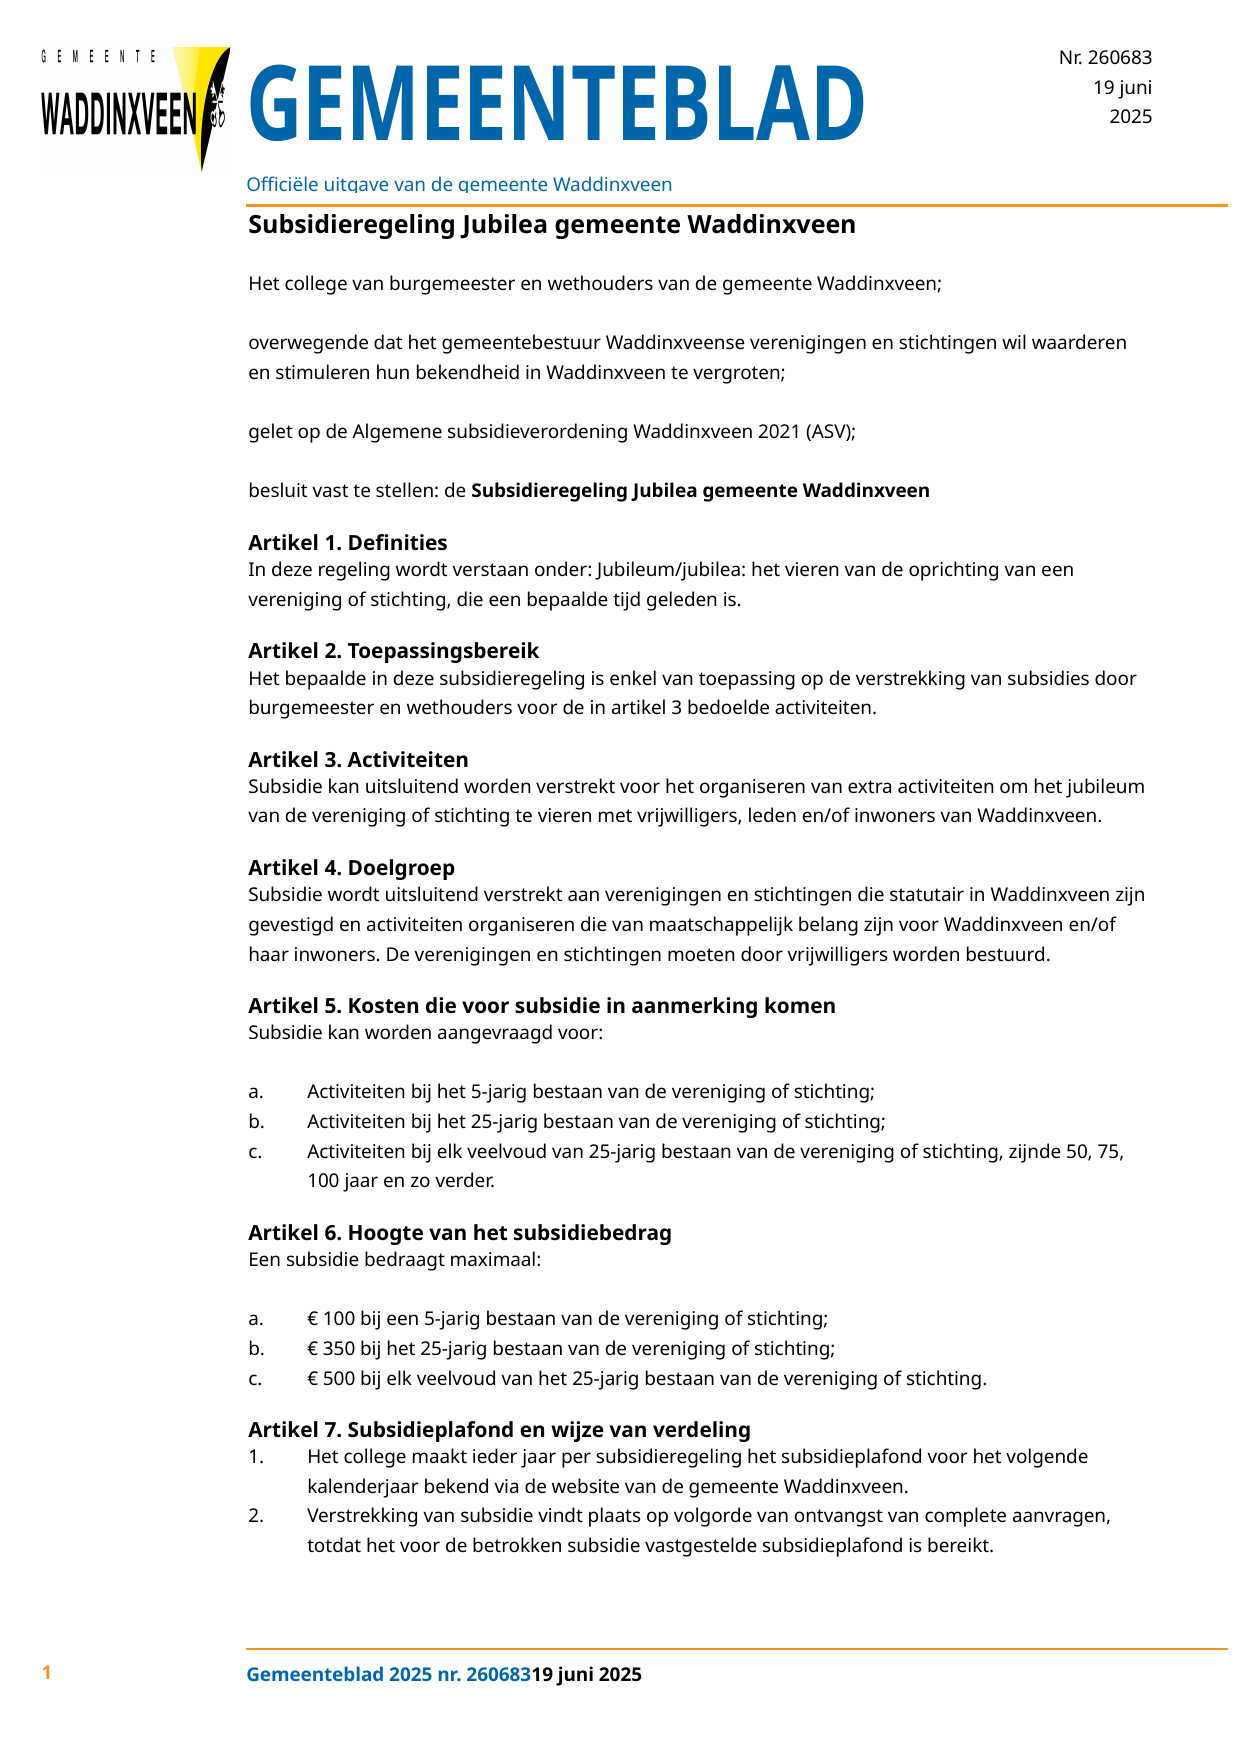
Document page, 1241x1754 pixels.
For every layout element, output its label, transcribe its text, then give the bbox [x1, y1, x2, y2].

text Artikel 3. Activiteiten [248, 745, 1152, 773]
text Artikel 4. Doelgroep [248, 853, 1152, 882]
list € 100 bij een 5-jarig bestaan van de vereniging of stichting; [248, 1306, 1152, 1331]
text Subsidie wordt uitsluitend verstrekt aan verenigingen en stichtingen die statutair in Waddinxveen zijn gevestigd en activiteiten organiseren die van maatschappelijk belang zijn voor Waddinxveen en/of haar inwoners. De verenigingen en stichtingen moeten door vrijwilligers worden bestuurd. [248, 882, 1152, 966]
list € 350 bij het 25-jarig bestaan van de vereniging of stichting; [248, 1335, 1152, 1361]
text Artikel 2. Toepassingsbereik [248, 636, 1152, 665]
list € 500 bij elk veelvoud van het 25-jarig bestaan van de vereniging of stichting. [248, 1365, 1152, 1390]
text Artikel 1. Definities [248, 528, 1152, 556]
text Het college van burgemeester en wethouders van de gemeente Waddinxveen; [248, 270, 1152, 296]
text Artikel 7. Subsidieplafond en wijze van verdeling [248, 1415, 1152, 1443]
text besluit vast te stellen: de Subsidieregeling Jubilea gemeente Waddinxveen [248, 477, 1152, 503]
text Het bepaalde in deze subsidieregeling is enkel van toepassing op de verstrekking van subsidies door burgemeester en wethouders voor de in artikel 3 bedoelde activiteiten. [248, 665, 1152, 720]
text Subsidieregeling Jubilea gemeente Waddinxveen [248, 207, 1152, 241]
list Activiteiten bij het 5-jarig bestaan van de vereniging of stichting; [248, 1079, 1152, 1104]
list Activiteiten bij elk veelvoud van 25-jarig bestaan van de vereniging of stichting, zijnde 50, 75, 100 jaar en zo verder. [248, 1138, 1152, 1193]
text overwegende dat het gemeentebestuur Waddinxveense verenigingen en stichtingen wil waarderen en stimuleren hun bekendheid in Waddinxveen te vergroten; [248, 329, 1152, 385]
text Artikel 5. Kosten die voor subsidie in aanmerking komen [248, 991, 1152, 1019]
text In deze regeling wordt verstaan onder: Jubileum/jubilea: het vieren van de oprichting van een vereniging of stichting, die een bepaalde tijd geleden is. [248, 556, 1152, 612]
text Subsidie kan uitsluitend worden verstrekt voor het organiseren van extra activiteiten om het jubileum van de vereniging of stichting te vieren met vrijwilligers, leden en/of inwoners van Waddinxveen. [248, 773, 1152, 828]
list Activiteiten bij het 25-jarig bestaan van de vereniging of stichting; [248, 1108, 1152, 1134]
text Een subsidie bedraagt maximaal: [248, 1246, 1152, 1272]
picture [41, 47, 231, 172]
list Verstrekking van subsidie vindt plaats op volgorde van ontvangst van complete aanvragen, totdat het voor de betrokken subsidie vastgestelde subsidieplafond is bereikt. [248, 1503, 1152, 1558]
text Subsidie kan worden aangevraagd voor: [248, 1019, 1152, 1045]
text gelet op de Algemene subsidieverordening Waddinxveen 2021 (ASV); [248, 418, 1152, 444]
list Het college maakt ieder jaar per subsidieregeling het subsidieplafond voor het volgende kalenderjaar bekend via de website van de gemeente Waddinxveen. [248, 1443, 1152, 1499]
text Artikel 6. Hoogte van het subsidiebedrag [248, 1218, 1152, 1246]
